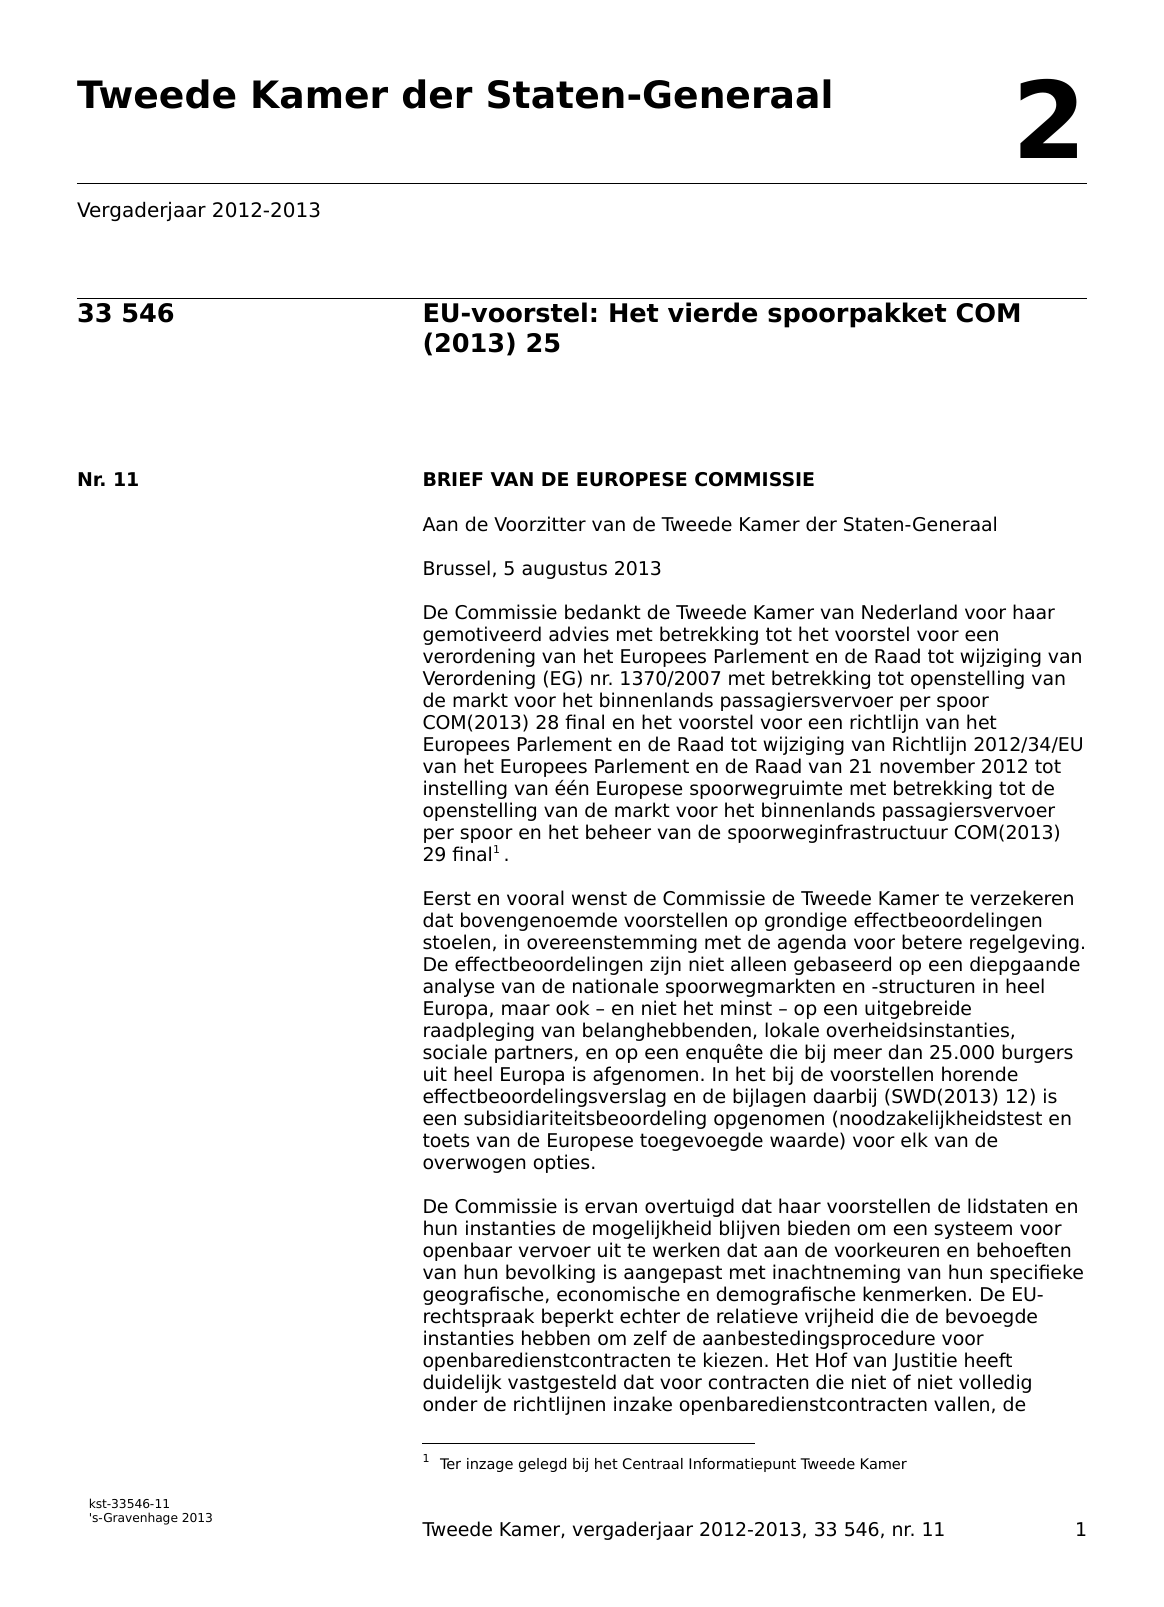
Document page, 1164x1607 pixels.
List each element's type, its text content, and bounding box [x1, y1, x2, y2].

text 's-Gravenhage 2013 [88, 1511, 323, 1525]
text Aan de Voorzitter van de Tweede Kamer der Staten-Generaal [422, 513, 1087, 536]
table_header Tweede Kamer der Staten-Generaal [77, 59, 886, 183]
table_cell Vergaderjaar 2012-2013 [77, 184, 1087, 298]
subtitle Nr. 11 BRIEF VAN DE EUROPESE COMMISSIE [77, 469, 1087, 491]
text Ter inzage gelegd bij het Centraal Informatiepunt Tweede Kamer [422, 1452, 1087, 1474]
subtitle 33 546 EU-voorstel: Het vierde spoorpakket COM (2013) 25 [77, 299, 1087, 358]
text kst-33546-11 [88, 1497, 323, 1511]
text De Commissie is ervan overtuigd dat haar voorstellen de lidstaten en hun instanties de mogelijkheid blijven bieden om een systeem voor openbaar vervoer uit te werken dat aan de voorkeuren en behoeften van hun bevolking is aangepast met inachtneming van hun specifieke geografische, economische en demografische kenmerken. De EU-rechtspraak beperkt echter de relatieve vrijheid die de bevoegde instanties hebben om zelf de aanbestedingsprocedure voor openbaredienstcontracten te kiezen. Het Hof van Justitie heeft duidelijk vastgesteld dat voor contracten die niet of niet volledig onder de richtlijnen inzake openbaredienstcontracten vallen, de [422, 1196, 1087, 1416]
text Brussel, 5 augustus 2013 [422, 558, 1087, 580]
text De Commissie bedankt de Tweede Kamer van Nederland voor haar gemotiveerd advies met betrekking tot het voorstel voor een verordening van het Europees Parlement en de Raad tot wijziging van Verordening (EG) nr. 1370/2007 met betrekking tot openstelling van de markt voor het binnenlands passagiersvervoer per spoor COM(2013) 28 final en het voorstel voor een richtlijn van het Europees Parlement en de Raad tot wijziging van Richtlijn 2012/34/EU van het Europees Parlement en de Raad van 21 november 2012 tot instelling van één Europese spoorwegruimte met betrekking tot de openstelling van de markt voor het binnenlands passagiersvervoer per spoor en het beheer van de spoorweginfrastructuur COM(2013) 29 final. [422, 602, 1087, 866]
table_header 2 [886, 59, 1087, 183]
text Eerst en vooral wenst de Commissie de Tweede Kamer te verzekeren dat bovengenoemde voorstellen op grondige effectbeoordelingen stoelen, in overeenstemming met de agenda voor betere regelgeving. De effectbeoordelingen zijn niet alleen gebaseerd op een diepgaande analyse van de nationale spoorwegmarkten en -structuren in heel Europa, maar ook – en niet het minst – op een uitgebreide raadpleging van belanghebbenden, lokale overheidsinstanties, sociale partners, en op een enquête die bij meer dan 25.000 burgers uit heel Europa is afgenomen. In het bij de voorstellen horende effectbeoordelingsverslag en de bijlagen daarbij (SWD(2013) 12) is een subsidiariteitsbeoordeling opgenomen (noodzakelijkheidstest en toets van de Europese toegevoegde waarde) voor elk van de overwogen opties. [422, 888, 1087, 1173]
